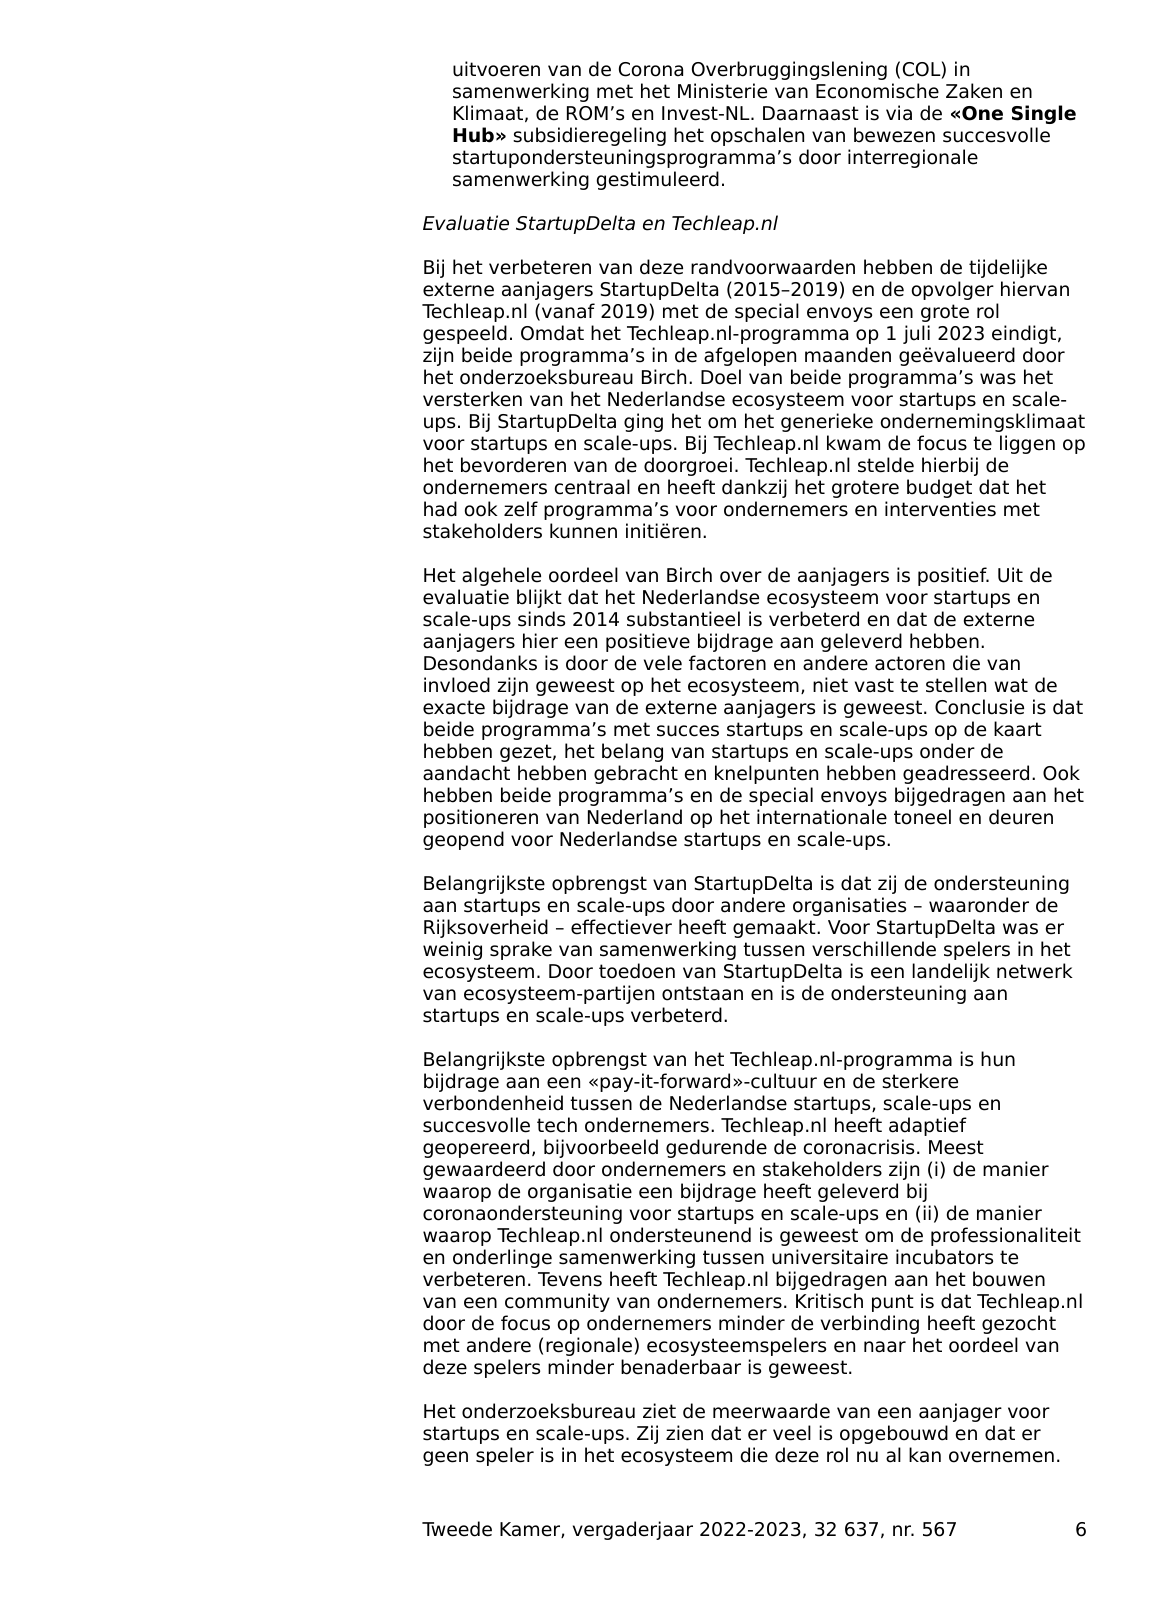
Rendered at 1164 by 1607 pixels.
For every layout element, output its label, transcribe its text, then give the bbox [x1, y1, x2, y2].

text Het algehele oordeel van Birch over de aanjagers is positief. Uit de evaluatie blijkt dat het Nederlandse ecosysteem voor startups en scale-ups sinds 2014 substantieel is verbeterd en dat de externe aanjagers hier een positieve bijdrage aan geleverd hebben. Desondanks is door de vele factoren en andere actoren die van invloed zijn geweest op het ecosysteem, niet vast te stellen wat de exacte bijdrage van de externe aanjagers is geweest. Conclusie is dat beide programma’s met succes startups en scale-ups op de kaart hebben gezet, het belang van startups en scale-ups onder de aandacht hebben gebracht en knelpunten hebben geadresseerd. Ook hebben beide programma’s en de special envoys bijgedragen aan het positioneren van Nederland op het internationale toneel en deuren geopend voor Nederlandse startups en scale-ups. [422, 565, 1087, 851]
text Bij het verbeteren van deze randvoorwaarden hebben de tijdelijke externe aanjagers StartupDelta (2015–2019) en de opvolger hiervan Techleap.nl (vanaf 2019) met de special envoys een grote rol gespeeld. Omdat het Techleap.nl-programma op 1 juli 2023 eindigt, zijn beide programma’s in de afgelopen maanden geëvalueerd door het onderzoeksbureau Birch. Doel van beide programma’s was het versterken van het Nederlandse ecosysteem voor startups en scale-ups. Bij StartupDelta ging het om het generieke ondernemingsklimaat voor startups en scale-ups. Bij Techleap.nl kwam de focus te liggen op het bevorderen van de doorgroei. Techleap.nl stelde hierbij de ondernemers centraal en heeft dankzij het grotere budget dat het had ook zelf programma’s voor ondernemers en interventies met stakeholders kunnen initiëren. [422, 257, 1087, 543]
text Belangrijkste opbrengst van het Techleap.nl-programma is hun bijdrage aan een «pay-it-forward»-cultuur en de sterkere verbondenheid tussen de Nederlandse startups, scale-ups en succesvolle tech ondernemers. Techleap.nl heeft adaptief geopereerd, bijvoorbeeld gedurende de coronacrisis. Meest gewaardeerd door ondernemers en stakeholders zijn (i) de manier waarop de organisatie een bijdrage heeft geleverd bij coronaondersteuning voor startups en scale-ups en (ii) de manier waarop Techleap.nl ondersteunend is geweest om de professionaliteit en onderlinge samenwerking tussen universitaire incubators te verbeteren. Tevens heeft Techleap.nl bijgedragen aan het bouwen van een community van ondernemers. Kritisch punt is dat Techleap.nl door de focus op ondernemers minder de verbinding heeft gezocht met andere (regionale) ecosysteemspelers en naar het oordeel van deze spelers minder benaderbaar is geweest. [422, 1049, 1087, 1379]
subtitle Evaluatie StartupDelta en Techleap.nl [422, 213, 1087, 235]
text Het onderzoeksbureau ziet de meerwaarde van een aanjager voor startups en scale-ups. Zij zien dat er veel is opgebouwd en dat er geen speler is in het ecosysteem die deze rol nu al kan overnemen. [422, 1401, 1087, 1467]
text Belangrijkste opbrengst van StartupDelta is dat zij de ondersteuning aan startups en scale-ups door andere organisaties – waaronder de Rijksoverheid – effectiever heeft gemaakt. Voor StartupDelta was er weinig sprake van samenwerking tussen verschillende spelers in het ecosysteem. Door toedoen van StartupDelta is een landelijk netwerk van ecosysteem-partijen ontstaan en is de ondersteuning aan startups en scale-ups verbeterd. [422, 873, 1087, 1027]
text uitvoeren van de Corona Overbruggingslening (COL) in samenwerking met het Ministerie van Economische Zaken en Klimaat, de ROM’s en Invest-NL. Daarnaast is via de «One Single Hub» subsidieregeling het opschalen van bewezen succesvolle startupondersteuningsprogramma’s door interregionale samenwerking gestimuleerd. [422, 59, 1087, 191]
